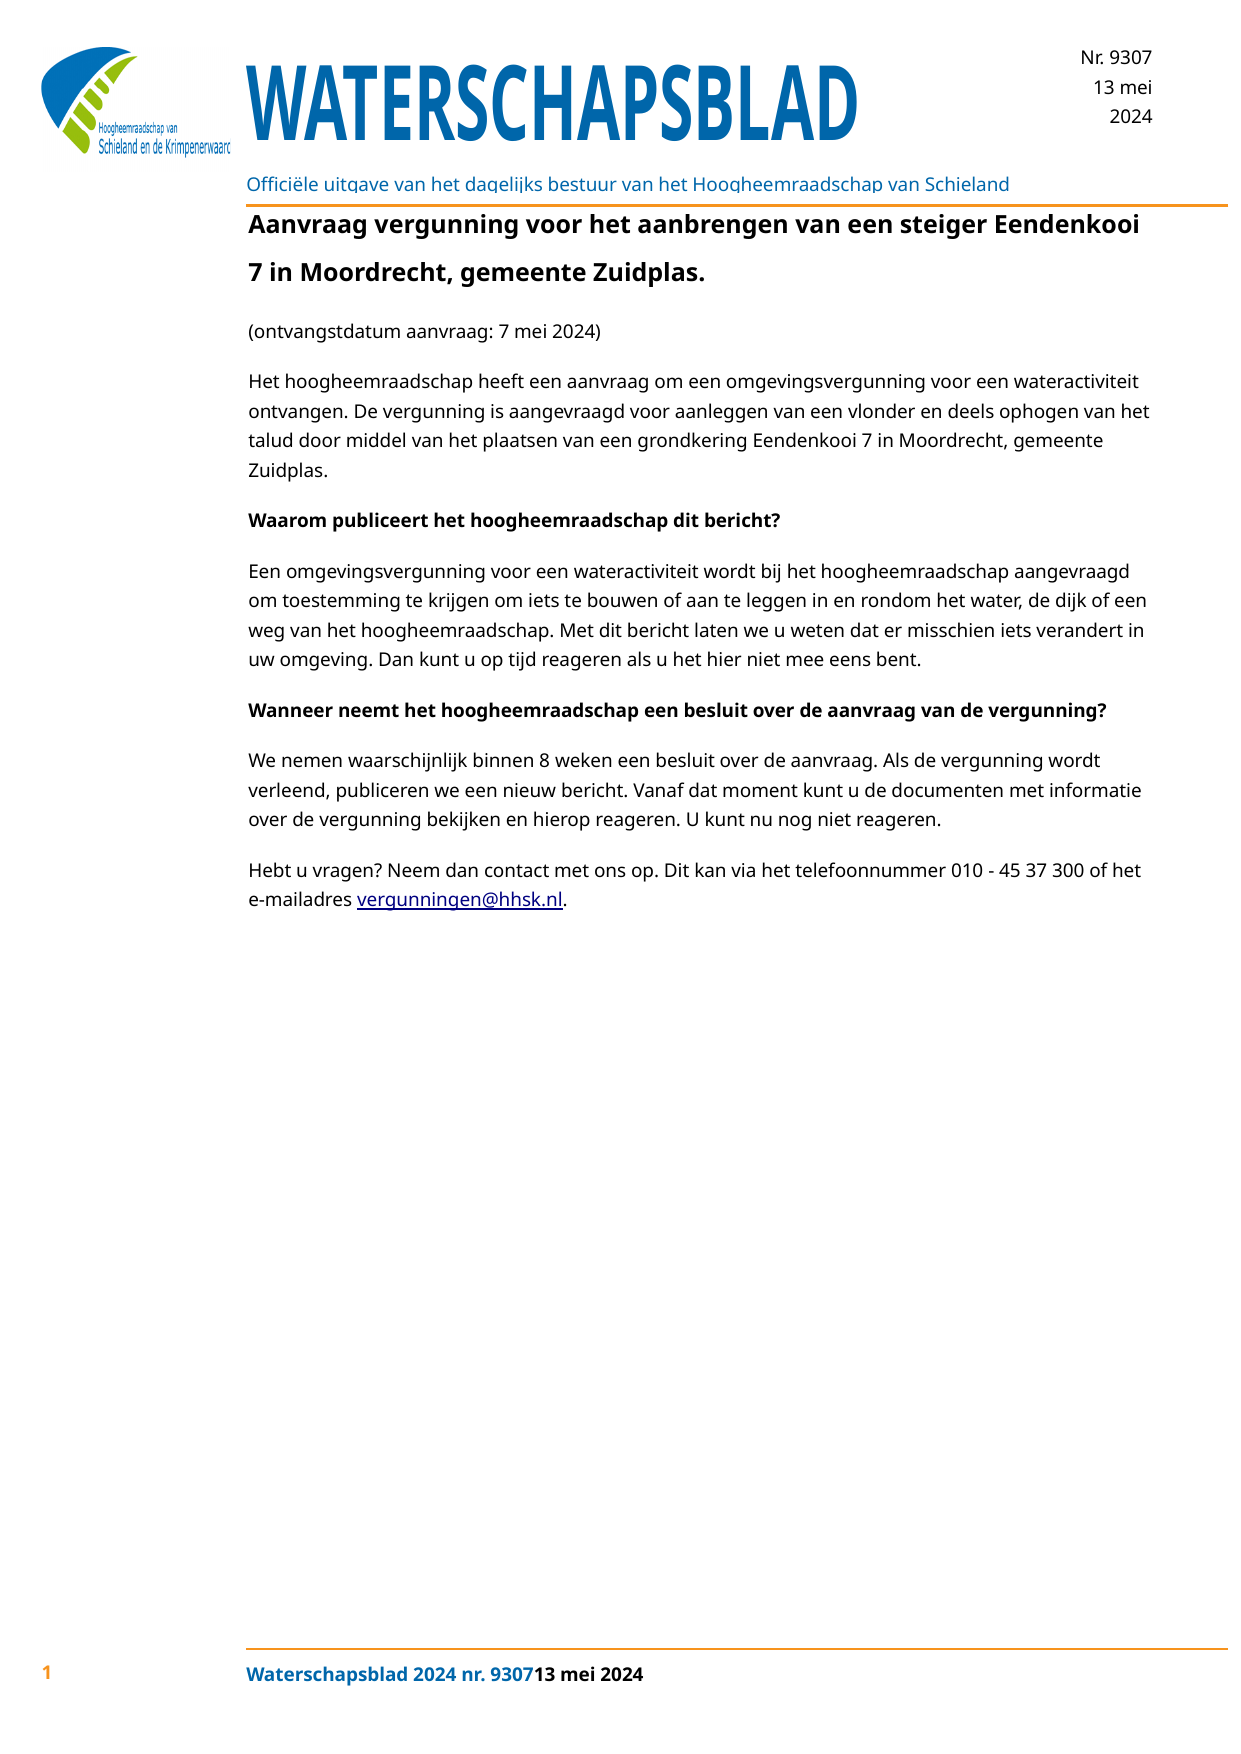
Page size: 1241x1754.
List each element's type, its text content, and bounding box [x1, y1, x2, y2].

text Aanvraag vergunning voor het aanbrengen van een steiger Eendenkooi 7 in Moordrecht, gemeente Zuidplas. [248, 207, 1152, 288]
text We nemen waarschijnlijk binnen 8 weken een besluit over de aanvraag. Als de vergunning wordt verleend, publiceren we een nieuw bericht. Vanaf dat moment kunt u de documenten met informatie over de vergunning bekijken en hierop reageren. U kunt nu nog niet reageren. [248, 747, 1152, 832]
text Hebt u vragen? Neem dan contact met ons op. Dit kan via het telefoonnummer 010 - 45 37 300 of het e-mailadres vergunningen@hhsk.nl. [248, 857, 1152, 912]
picture [41, 47, 231, 172]
text Wanneer neemt het hoogheemraadschap een besluit over de aanvraag van de vergunning? [248, 697, 1152, 723]
text Waarom publiceert het hoogheemraadschap dit bericht? [248, 507, 1152, 533]
text Het hoogheemraadschap heeft een aanvraag om een omgevingsvergunning voor een wateractiviteit ontvangen. De vergunning is aangevraagd voor aanleggen van een vlonder en deels ophogen van het talud door middel van het plaatsen van een grondkering Eendenkooi 7 in Moordrecht, gemeente Zuidplas. [248, 368, 1152, 483]
text Een omgevingsvergunning voor een wateractiviteit wordt bij het hoogheemraadschap aangevraagd om toestemming te krijgen om iets te bouwen of aan te leggen in en rondom het water, de dijk of een weg van het hoogheemraadschap. Met dit bericht laten we u weten dat er misschien iets verandert in uw omgeving. Dan kunt u op tijd reageren als u het hier niet mee eens bent. [248, 558, 1152, 672]
text (ontvangstdatum aanvraag: 7 mei 2024) [248, 318, 1152, 344]
